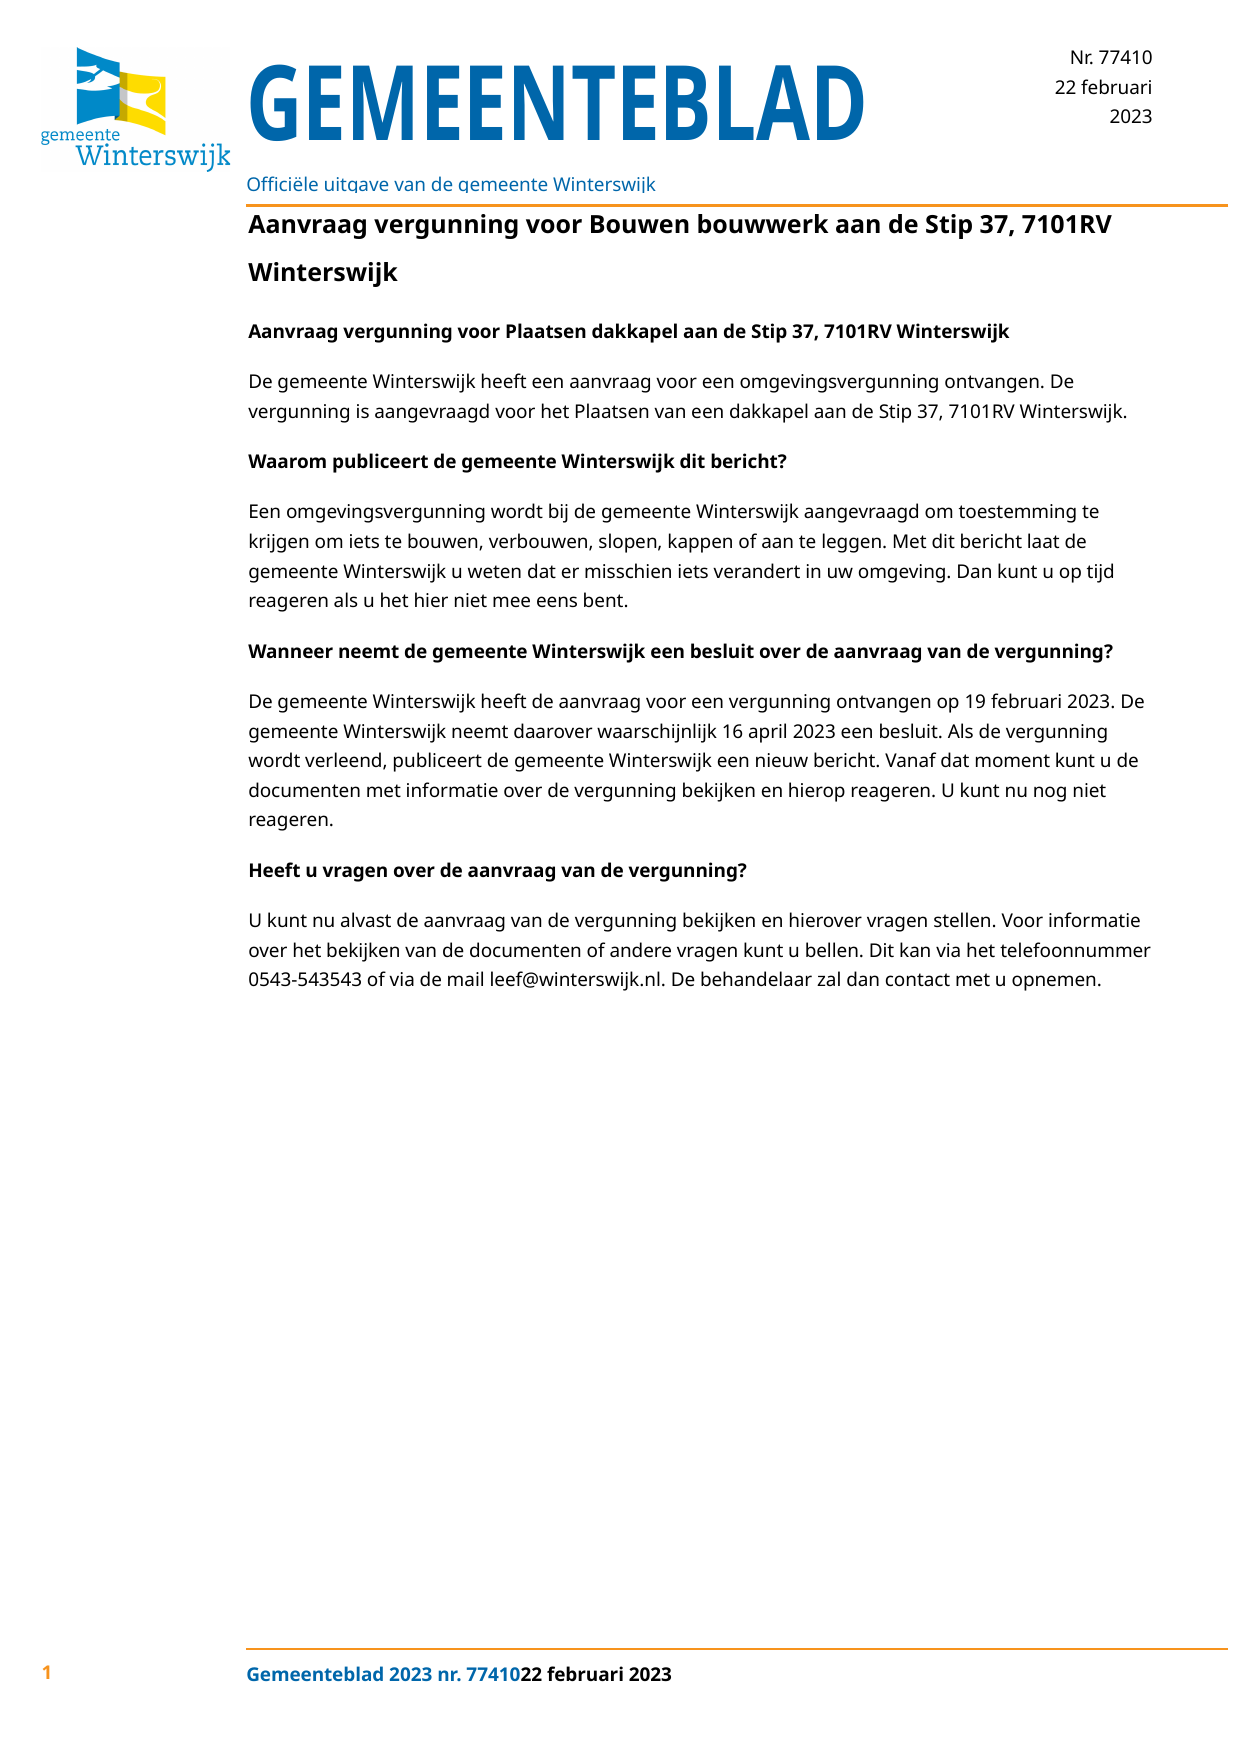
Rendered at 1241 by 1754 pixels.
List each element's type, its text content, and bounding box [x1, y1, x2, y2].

text Aanvraag vergunning voor Plaatsen dakkapel aan de Stip 37, 7101RV Winterswijk [248, 318, 1152, 344]
text De gemeente Winterswijk heeft de aanvraag voor een vergunning ontvangen op 19 februari 2023. De gemeente Winterswijk neemt daarover waarschijnlijk 16 april 2023 een besluit. Als de vergunning wordt verleend, publiceert de gemeente Winterswijk een nieuw bericht. Vanaf dat moment kunt u de documenten met informatie over de vergunning bekijken en hierop reageren. U kunt nu nog niet reageren. [248, 688, 1152, 832]
picture [41, 47, 231, 172]
text Een omgevingsvergunning wordt bij de gemeente Winterswijk aangevraagd om toestemming te krijgen om iets te bouwen, verbouwen, slopen, kappen of aan te leggen. Met dit bericht laat de gemeente Winterswijk u weten dat er misschien iets verandert in uw omgeving. Dan kunt u op tijd reageren als u het hier niet mee eens bent. [248, 499, 1152, 613]
text De gemeente Winterswijk heeft een aanvraag voor een omgevingsvergunning ontvangen. De vergunning is aangevraagd voor het Plaatsen van een dakkapel aan de Stip 37, 7101RV Winterswijk. [248, 368, 1152, 424]
text Heeft u vragen over de aanvraag van de vergunning? [248, 857, 1152, 883]
picture [225, 153, 231, 162]
text U kunt nu alvast de aanvraag van de vergunning bekijken en hierover vragen stellen. Voor informatie over het bekijken van de documenten of andere vragen kunt u bellen. Dit kan via het telefoonnummer 0543-543543 of via de mail leef@winterswijk.nl. De behandelaar zal dan contact met u opnemen. [248, 907, 1152, 992]
text Waarom publiceert de gemeente Winterswijk dit bericht? [248, 448, 1152, 474]
text Aanvraag vergunning voor Bouwen bouwwerk aan de Stip 37, 7101RV Winterswijk [248, 207, 1152, 288]
text Wanneer neemt de gemeente Winterswijk een besluit over de aanvraag van de vergunning? [248, 638, 1152, 664]
